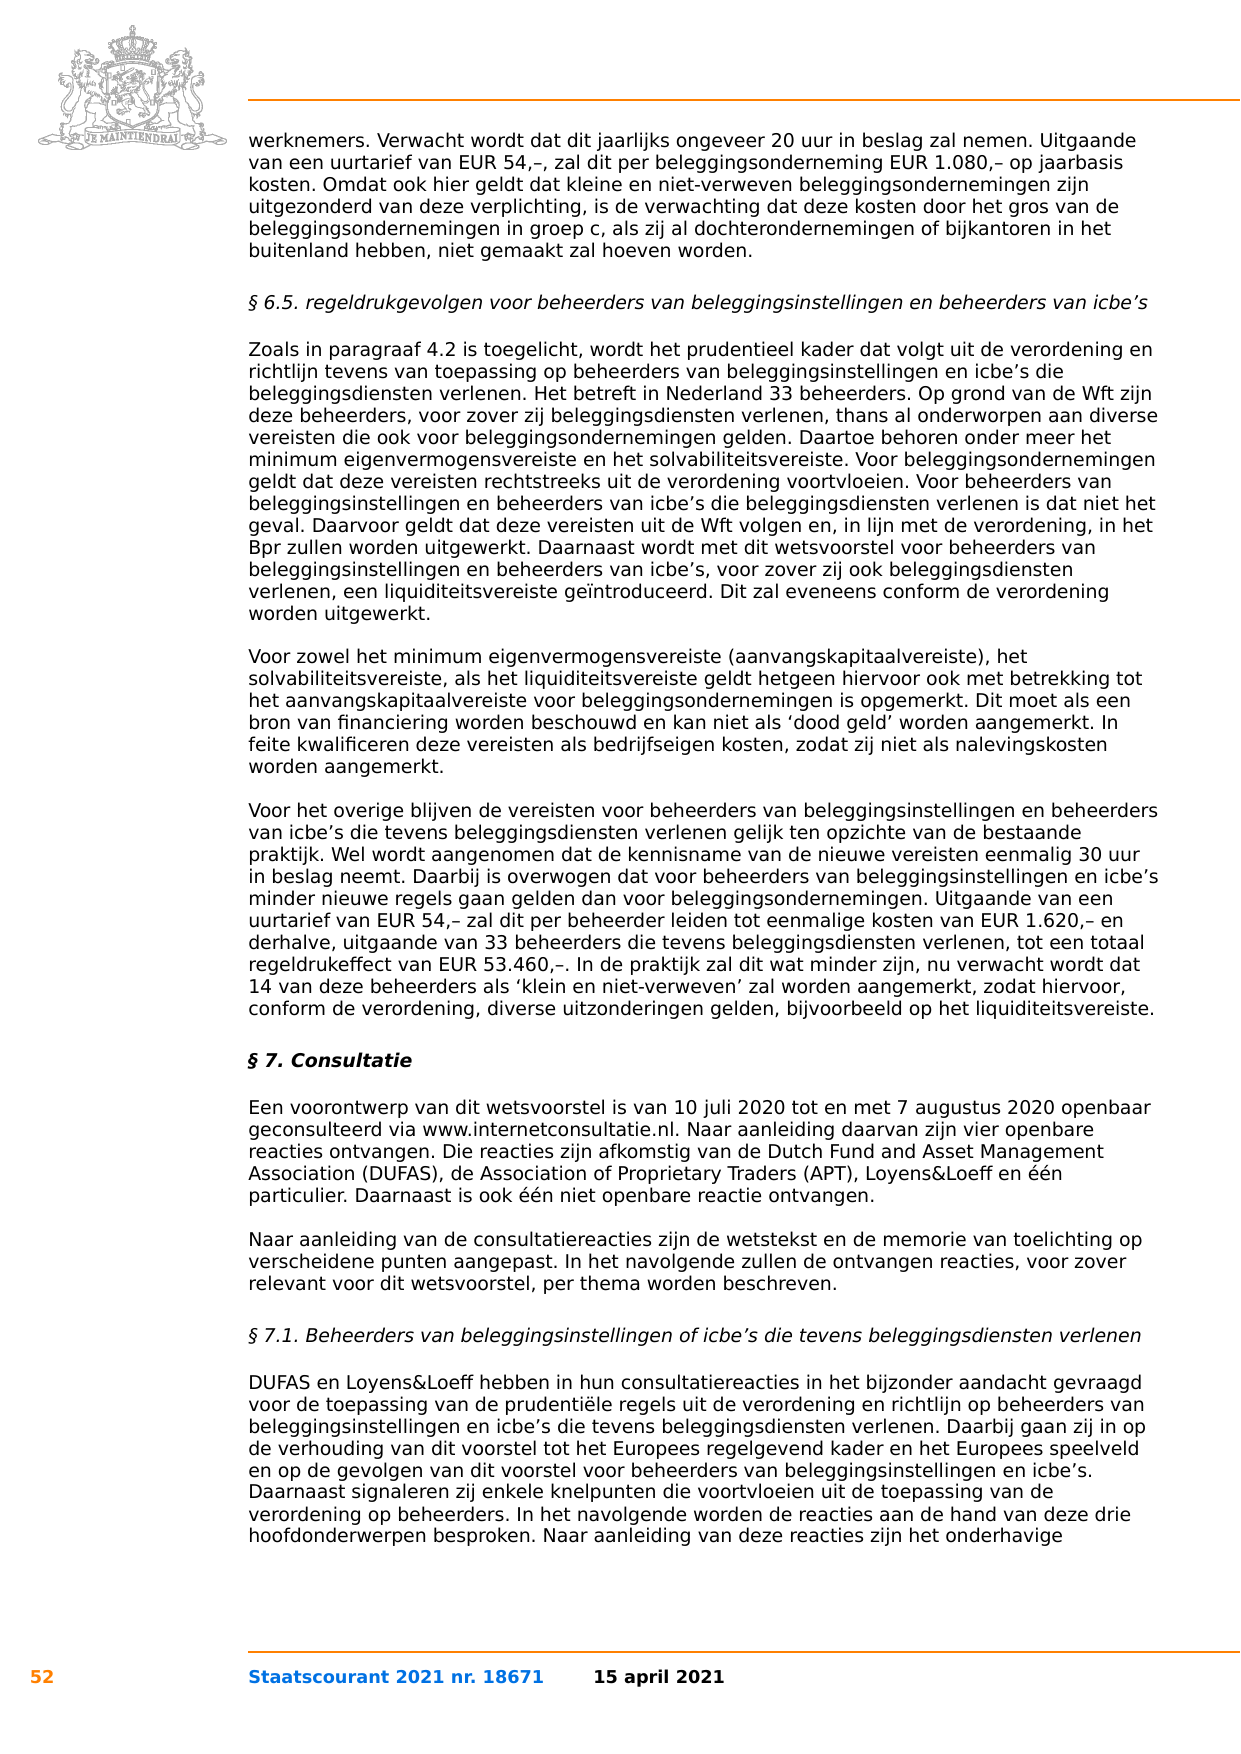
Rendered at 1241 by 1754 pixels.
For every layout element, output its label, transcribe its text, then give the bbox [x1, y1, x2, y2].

text Naar aanleiding van de consultatiereacties zijn de wetstekst en de memorie van toelichting op verscheidene punten aangepast. In het navolgende zullen de ontvangen reacties, voor zover relevant voor dit wetsvoorstel, per thema worden beschreven. [248, 1229, 1163, 1294]
text Een voorontwerp van dit wetsvoorstel is van 10 juli 2020 tot en met 7 augustus 2020 openbaar geconsulteerd via www.internetconsultatie.nl. Naar aanleiding daarvan zijn vier openbare reacties ontvangen. Die reacties zijn afkomstig van de Dutch Fund and Asset Management Association (DUFAS), de Association of Proprietary Traders (APT), Loyens&Loeff en één particulier. Daarnaast is ook één niet openbare reactie ontvangen. [248, 1097, 1163, 1207]
text DUFAS en Loyens&Loeff hebben in hun consultatiereacties in het bijzonder aandacht gevraagd voor de toepassing van de prudentiële regels uit de verordening en richtlijn op beheerders van beleggingsinstellingen en icbe’s die tevens beleggingsdiensten verlenen. Daarbij gaan zij in op de verhouding van dit voorstel tot het Europees regelgevend kader en het Europees speelveld en op de gevolgen van dit voorstel voor beheerders van beleggingsinstellingen en icbe’s. Daarnaast signaleren zij enkele knelpunten die voortvloeien uit de toepassing van de verordening op beheerders. In het navolgende worden de reacties aan de hand van deze drie hoofdonderwerpen besproken. Naar aanleiding van deze reacties zijn het onderhavige [248, 1372, 1163, 1547]
subtitle § 6.5. regeldrukgevolgen voor beheerders van beleggingsinstellingen en beheerders van icbe’s [248, 292, 1163, 314]
text werknemers. Verwacht wordt dat dit jaarlijks ongeveer 20 uur in beslag zal nemen. Uitgaande van een uurtarief van EUR 54,–, zal dit per beleggingsonderneming EUR 1.080,– op jaarbasis kosten. Omdat ook hier geldt dat kleine en niet-verweven beleggingsondernemingen zijn uitgezonderd van deze verplichting, is de verwachting dat deze kosten door het gros van de beleggingsondernemingen in groep c, als zij al dochterondernemingen of bijkantoren in het buitenland hebben, niet gemaakt zal hoeven worden. [248, 130, 1163, 262]
text Zoals in paragraaf 4.2 is toegelicht, wordt het prudentieel kader dat volgt uit de verordening en richtlijn tevens van toepassing op beheerders van beleggingsinstellingen en icbe’s die beleggingsdiensten verlenen. Het betreft in Nederland 33 beheerders. Op grond van de Wft zijn deze beheerders, voor zover zij beleggingsdiensten verlenen, thans al onderworpen aan diverse vereisten die ook voor beleggingsondernemingen gelden. Daartoe behoren onder meer het minimum eigenvermogensvereiste en het solvabiliteitsvereiste. Voor beleggingsondernemingen geldt dat deze vereisten rechtstreeks uit de verordening voortvloeien. Voor beheerders van beleggingsinstellingen en beheerders van icbe’s die beleggingsdiensten verlenen is dat niet het geval. Daarvoor geldt dat deze vereisten uit de Wft volgen en, in lijn met de verordening, in het Bpr zullen worden uitgewerkt. Daarnaast wordt met dit wetsvoorstel voor beheerders van beleggingsinstellingen en beheerders van icbe’s, voor zover zij ook beleggingsdiensten verlenen, een liquiditeitsvereiste geïntroduceerd. Dit zal eveneens conform de verordening worden uitgewerkt. [248, 339, 1163, 624]
text Voor het overige blijven de vereisten voor beheerders van beleggingsinstellingen en beheerders van icbe’s die tevens beleggingsdiensten verlenen gelijk ten opzichte van de bestaande praktijk. Wel wordt aangenomen dat de kennisname van de nieuwe vereisten eenmalig 30 uur in beslag neemt. Daarbij is overwogen dat voor beheerders van beleggingsinstellingen en icbe’s minder nieuwe regels gaan gelden dan voor beleggingsondernemingen. Uitgaande van een uurtarief van EUR 54,– zal dit per beheerder leiden tot eenmalige kosten van EUR 1.620,– en derhalve, uitgaande van 33 beheerders die tevens beleggingsdiensten verlenen, tot een totaal regeldrukeffect van EUR 53.460,–. In de praktijk zal dit wat minder zijn, nu verwacht wordt dat 14 van deze beheerders als ‘klein en niet-verweven’ zal worden aangemerkt, zodat hiervoor, conform de verordening, diverse uitzonderingen gelden, bijvoorbeeld op het liquiditeitsvereiste. [248, 800, 1163, 1020]
subtitle § 7. Consultatie [248, 1050, 1163, 1072]
subtitle § 7.1. Beheerders van beleggingsinstellingen of icbe’s die tevens beleggingsdiensten verlenen [248, 1324, 1163, 1347]
text Voor zowel het minimum eigenvermogensvereiste (aanvangskapitaalvereiste), het solvabiliteitsvereiste, als het liquiditeitsvereiste geldt hetgeen hiervoor ook met betrekking tot het aanvangskapitaalvereiste voor beleggingsondernemingen is opgemerkt. Dit moet als een bron van financiering worden beschouwd en kan niet als ‘dood geld’ worden aangemerkt. In feite kwalificeren deze vereisten als bedrijfseigen kosten, zodat zij niet als nalevingskosten worden aangemerkt. [248, 646, 1163, 778]
picture [38, 25, 227, 150]
